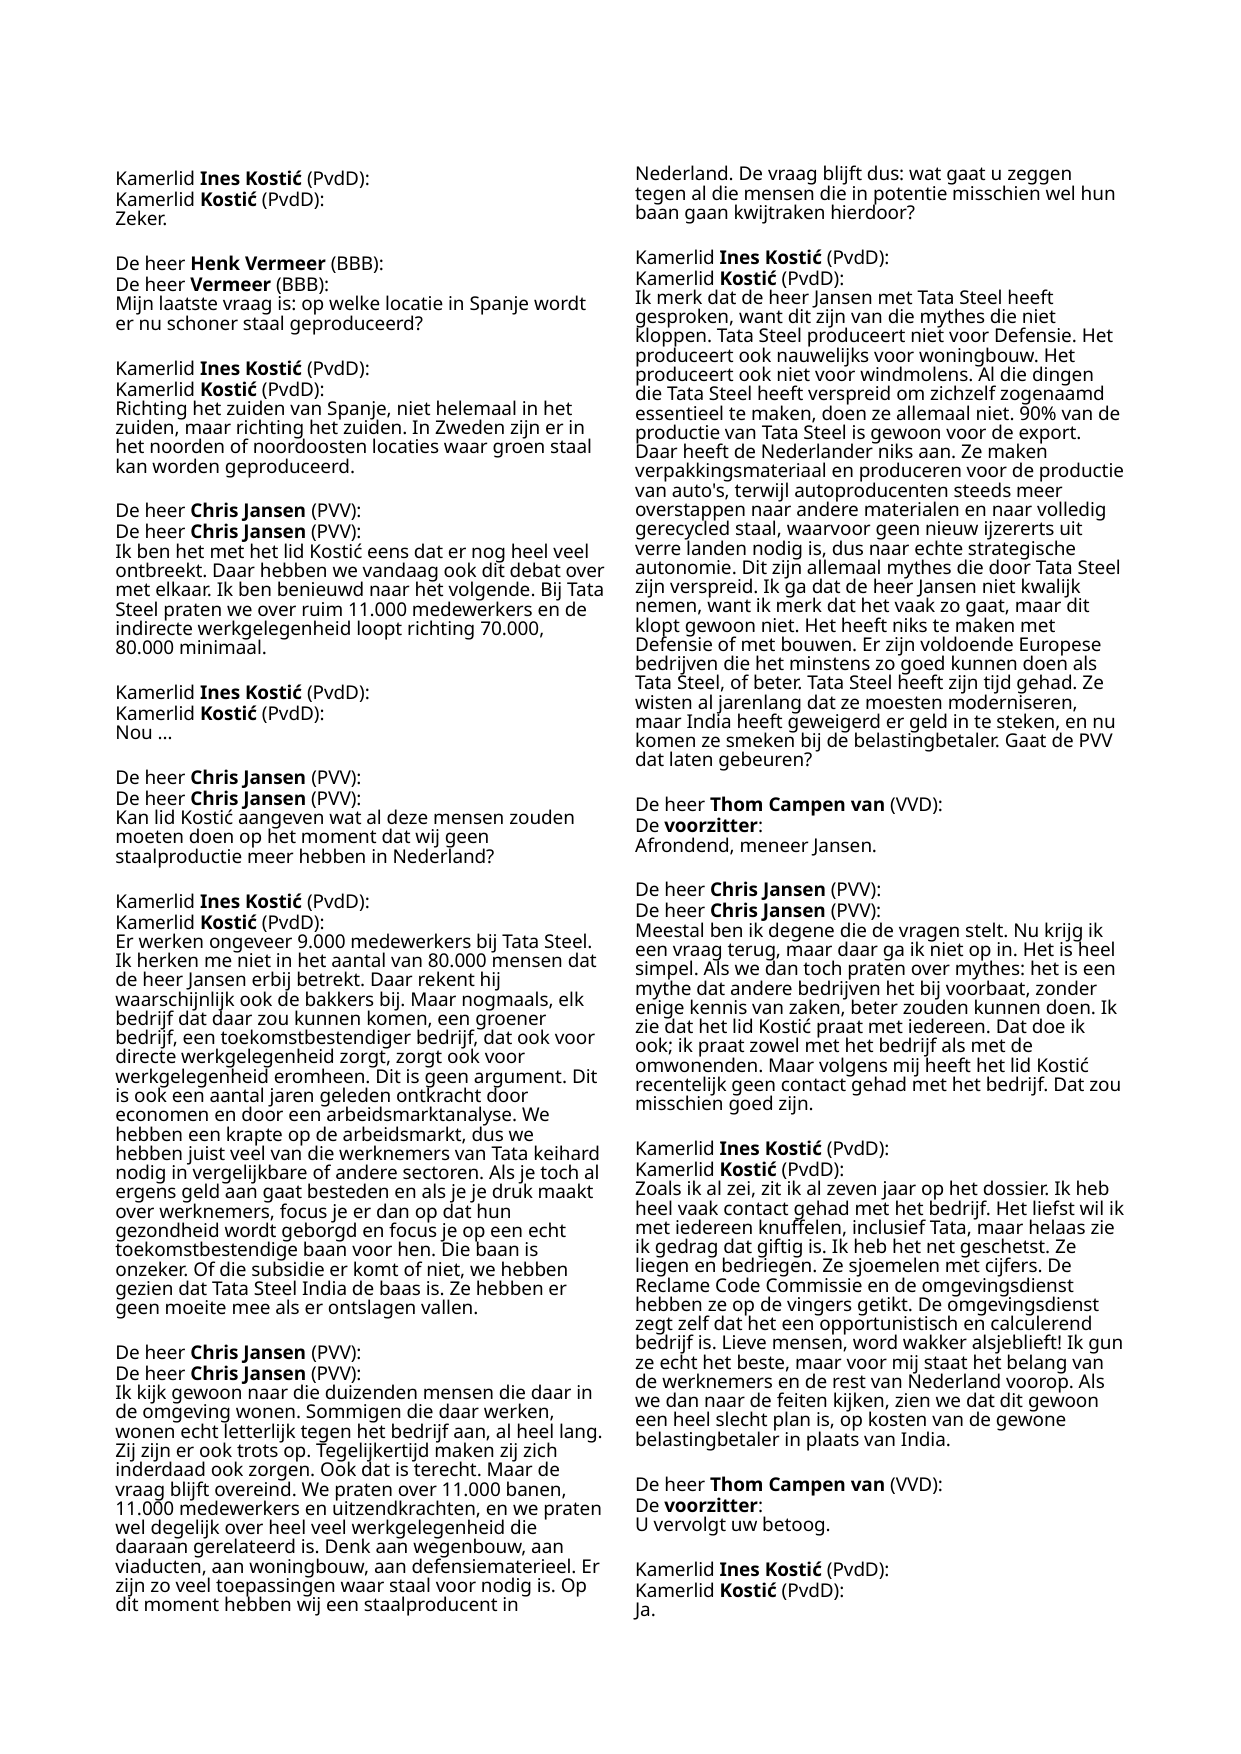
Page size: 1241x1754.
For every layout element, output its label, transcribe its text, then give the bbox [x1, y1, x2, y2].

text Kamerlid Kostić (PvdD): [115, 191, 605, 210]
text Richting het zuiden van Spanje, niet helemaal in het zuiden, maar richting het zuiden. In Zweden zijn er in het noorden of noordoosten locaties waar groen staal kan worden geproduceerd. [115, 400, 605, 477]
text Zoals ik al zei, zit ik al zeven jaar op het dossier. Ik heb heel vaak contact gehad met het bedrijf. Het liefst wil ik met iedereen knuffelen, inclusief Tata, maar helaas zie ik gedrag dat giftig is. Ik heb het net geschetst. Ze liegen en bedriegen. Ze sjoemelen met cijfers. De Reclame Code Commissie en de omgevingsdienst hebben ze op de vingers getikt. De omgevingsdienst zegt zelf dat het een opportunistisch en calculerend bedrijf is. Lieve mensen, word wakker alsjeblieft! Ik gun ze echt het beste, maar voor mij staat het belang van de werknemers en de rest van Nederland voorop. Als we dan naar de feiten kijken, zien we dat dit gewoon een heel slecht plan is, op kosten van de gewone belastingbetaler in plaats van India. [635, 1180, 1125, 1450]
text U vervolgt uw betoog. [635, 1516, 1125, 1535]
text De heer Chris Jansen (PVV): [115, 790, 605, 809]
text De heer Chris Jansen (PVV): [115, 1339, 605, 1365]
text Kan lid Kostić aangeven wat al deze mensen zouden moeten doen op het moment dat wij geen staalproductie meer hebben in Nederland? [115, 809, 605, 867]
text De heer Chris Jansen (PVV): [115, 1365, 605, 1384]
text De voorzitter: [635, 1497, 1125, 1516]
text Kamerlid Kostić (PvdD): [115, 705, 605, 724]
text Kamerlid Ines Kostić (PvdD): [635, 1556, 1125, 1582]
text De heer Chris Jansen (PVV): [115, 498, 605, 523]
text Kamerlid Ines Kostić (PvdD): [115, 165, 605, 191]
text De voorzitter: [635, 817, 1125, 837]
text Ik merk dat de heer Jansen met Tata Steel heeft gesproken, want dit zijn van die mythes die niet kloppen. Tata Steel produceert niet voor Defensie. Het produceert ook nauwelijks voor woningbouw. Het produceert ook niet voor windmolens. Al die dingen die Tata Steel heeft verspreid om zichzelf zogenaamd essentieel te maken, doen ze allemaal niet. 90% van de productie van Tata Steel is gewoon voor de export. Daar heeft de Nederlander niks aan. Ze maken verpakkingsmateriaal en produceren voor de productie van auto's, terwijl autoproducenten steeds meer overstappen naar andere materialen en naar volledig gerecycled staal, waarvoor geen nieuw ijzererts uit verre landen nodig is, dus naar echte strategische autonomie. Dit zijn allemaal mythes die door Tata Steel zijn verspreid. Ik ga dat de heer Jansen niet kwalijk nemen, want ik merk dat het vaak zo gaat, maar dit klopt gewoon niet. Het heeft niks te maken met Defensie of met bouwen. Er zijn voldoende Europese bedrijven die het minstens zo goed kunnen doen als Tata Steel, of beter. Tata Steel heeft zijn tijd gehad. Ze wisten al jarenlang dat ze moesten moderniseren, maar India heeft geweigerd er geld in te steken, en nu komen ze smeken bij de belastingbetaler. Gaat de PVV dat laten gebeuren? [635, 289, 1125, 771]
text De heer Vermeer (BBB): [115, 276, 605, 295]
text Ja. [635, 1601, 1125, 1620]
text Afrondend, meneer Jansen. [635, 837, 1125, 856]
text De heer Chris Jansen (PVV): [115, 523, 605, 543]
text Ik kijk gewoon naar die duizenden mensen die daar in de omgeving wonen. Sommigen die daar werken, wonen echt letterlijk tegen het bedrijf aan, al heel lang. Zij zijn er ook trots op. Tegelijkertijd maken zij zich inderdaad ook zorgen. Ook dat is terecht. Maar de vraag blijft overeind. We praten over 11.000 banen, 11.000 medewerkers en uitzendkrachten, en we praten wel degelijk over heel veel werkgelegenheid die daaraan gerelateerd is. Denk aan wegenbouw, aan viaducten, aan woningbouw, aan defensiematerieel. Er zijn zo veel toepassingen waar staal voor nodig is. Op dit moment hebben wij een staalproducent in [115, 1384, 605, 1615]
text Er werken ongeveer 9.000 medewerkers bij Tata Steel. Ik herken me niet in het aantal van 80.000 mensen dat de heer Jansen erbij betrekt. Daar rekent hij waarschijnlijk ook de bakkers bij. Maar nogmaals, elk bedrijf dat daar zou kunnen komen, een groener bedrijf, een toekomstbestendiger bedrijf, dat ook voor directe werkgelegenheid zorgt, zorgt ook voor werkgelegenheid eromheen. Dit is geen argument. Dit is ook een aantal jaren geleden ontkracht door economen en door een arbeidsmarktanalyse. We hebben een krapte op de arbeidsmarkt, dus we hebben juist veel van die werknemers van Tata keihard nodig in vergelijkbare of andere sectoren. Als je toch al ergens geld aan gaat besteden en als je je druk maakt over werknemers, focus je er dan op dat hun gezondheid wordt geborgd en focus je op een echt toekomstbestendige baan voor hen. Die baan is onzeker. Of die subsidie er komt of niet, we hebben gezien dat Tata Steel India de baas is. Ze hebben er geen moeite mee als er ontslagen vallen. [115, 933, 605, 1318]
text De heer Henk Vermeer (BBB): [115, 250, 605, 276]
text Nou … [115, 724, 605, 743]
text De heer Chris Jansen (PVV): [635, 877, 1125, 902]
text Kamerlid Ines Kostić (PvdD): [115, 355, 605, 381]
text Kamerlid Ines Kostić (PvdD): [115, 679, 605, 705]
text Kamerlid Kostić (PvdD): [635, 1582, 1125, 1601]
text Kamerlid Kostić (PvdD): [115, 381, 605, 400]
text Kamerlid Kostić (PvdD): [635, 270, 1125, 289]
text Kamerlid Ines Kostić (PvdD): [115, 888, 605, 914]
text Nederland. De vraag blijft dus: wat gaat u zeggen tegen al die mensen die in potentie misschien wel hun baan gaan kwijtraken hierdoor? [635, 165, 1125, 223]
text De heer Chris Jansen (PVV): [115, 764, 605, 790]
text Kamerlid Ines Kostić (PvdD): [635, 1135, 1125, 1161]
text Kamerlid Kostić (PvdD): [635, 1161, 1125, 1180]
text De heer Chris Jansen (PVV): [635, 902, 1125, 922]
text De heer Thom Campen van (VVD): [635, 792, 1125, 817]
text Zeker. [115, 210, 605, 229]
text De heer Thom Campen van (VVD): [635, 1471, 1125, 1497]
text Ik ben het met het lid Kostić eens dat er nog heel veel ontbreekt. Daar hebben we vandaag ook dit debat over met elkaar. Ik ben benieuwd naar het volgende. Bij Tata Steel praten we over ruim 11.000 medewerkers en de indirecte werkgelegenheid loopt richting 70.000, 80.000 minimaal. [115, 543, 605, 658]
text Kamerlid Kostić (PvdD): [115, 914, 605, 933]
text Meestal ben ik degene die de vragen stelt. Nu krijg ik een vraag terug, maar daar ga ik niet op in. Het is heel simpel. Als we dan toch praten over mythes: het is een mythe dat andere bedrijven het bij voorbaat, zonder enige kennis van zaken, beter zouden kunnen doen. Ik zie dat het lid Kostić praat met iedereen. Dat doe ik ook; ik praat zowel met het bedrijf als met de omwonenden. Maar volgens mij heeft het lid Kostić recentelijk geen contact gehad met het bedrijf. Dat zou misschien goed zijn. [635, 922, 1125, 1114]
text Kamerlid Ines Kostić (PvdD): [635, 244, 1125, 270]
text Mijn laatste vraag is: op welke locatie in Spanje wordt er nu schoner staal geproduceerd? [115, 295, 605, 334]
